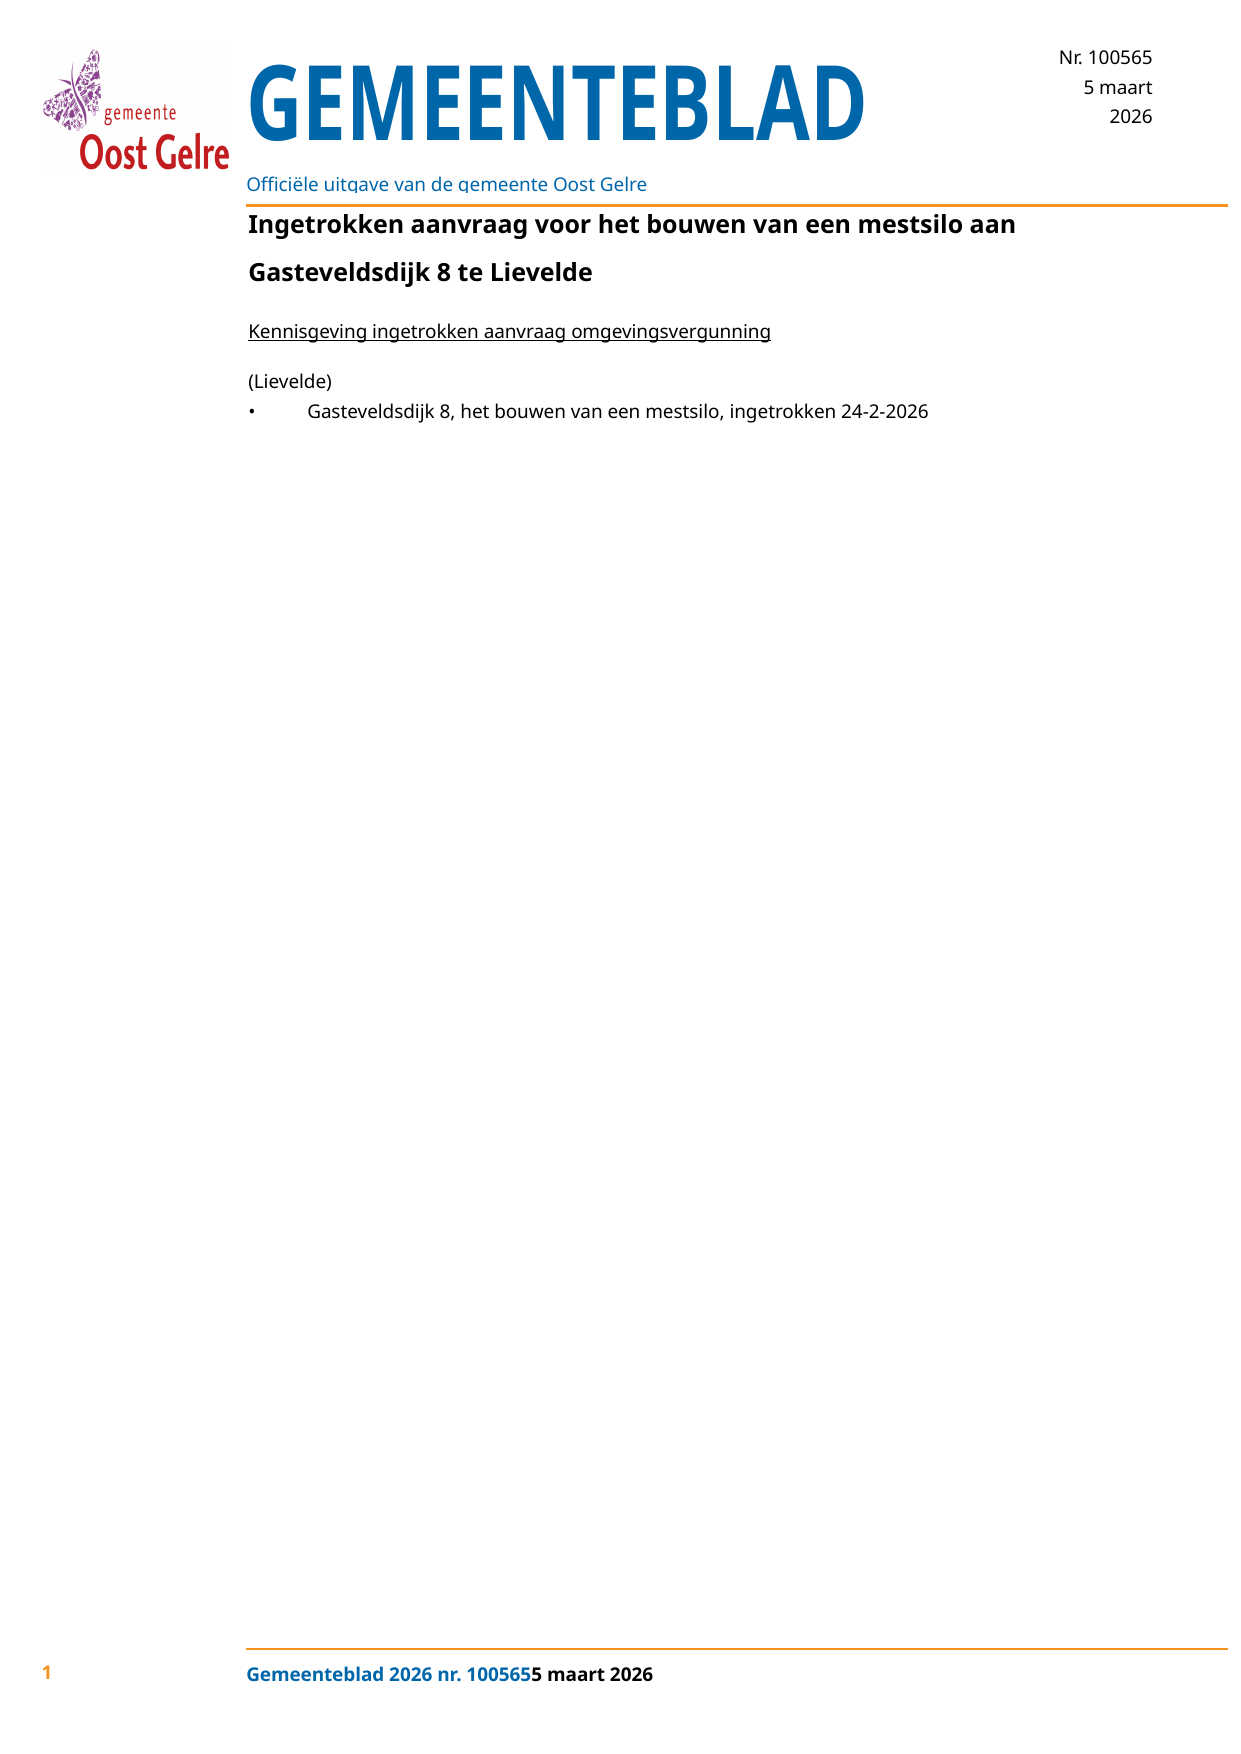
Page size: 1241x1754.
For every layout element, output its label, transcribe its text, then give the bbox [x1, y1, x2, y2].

text Ingetrokken aanvraag voor het bouwen van een mestsilo aan Gasteveldsdijk 8 te Lievelde [248, 207, 1152, 288]
list Gasteveldsdijk 8, het bouwen van een mestsilo, ingetrokken 24-2-2026 [248, 398, 1152, 424]
text (Lievelde) [248, 368, 1152, 394]
picture [41, 47, 231, 172]
text Kennisgeving ingetrokken aanvraag omgevingsvergunning [248, 318, 1152, 344]
